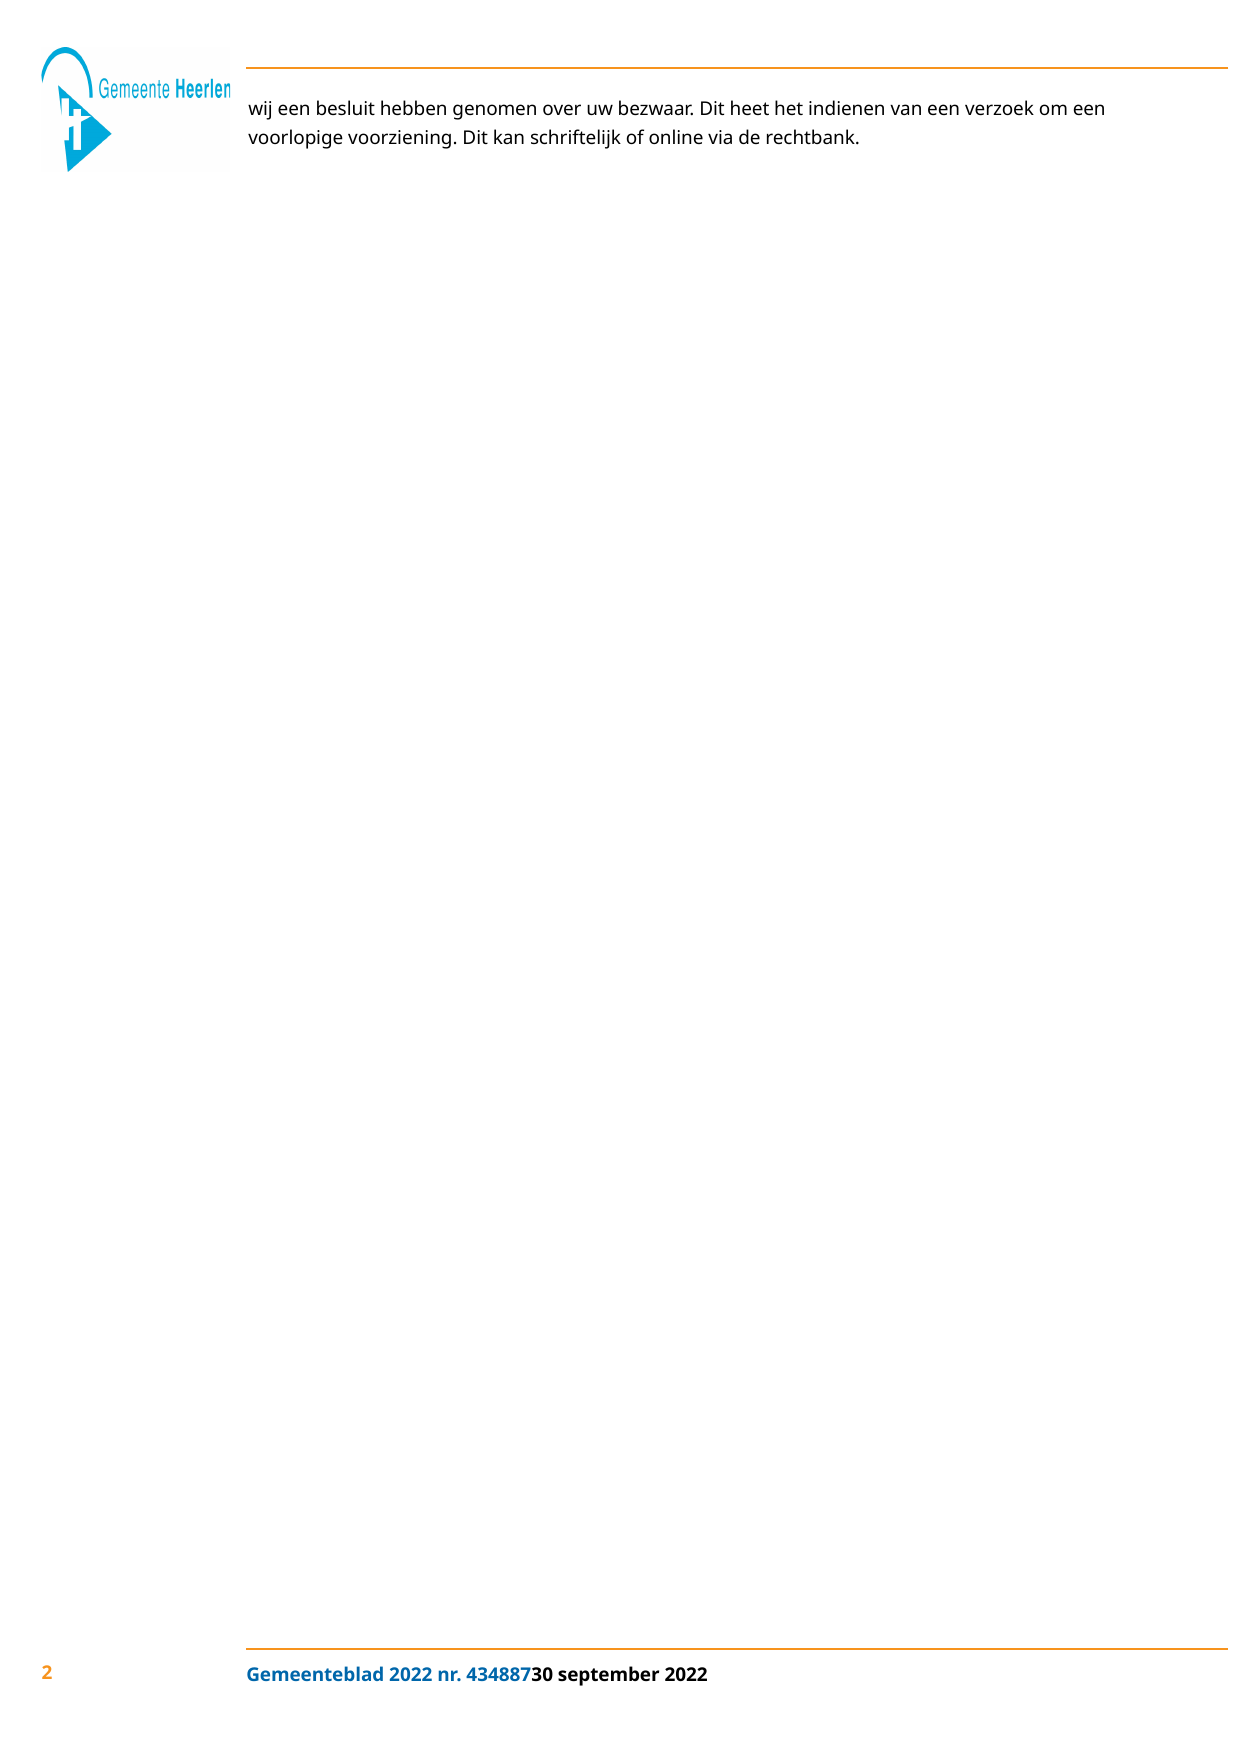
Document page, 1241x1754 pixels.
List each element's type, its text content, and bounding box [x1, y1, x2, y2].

picture [41, 47, 231, 172]
picture [41, 47, 59, 70]
text wij een besluit hebben genomen over uw bezwaar. Dit heet het indienen van een verzoek om een voorlopige voorziening. Dit kan schriftelijk of online via de rechtbank. [248, 95, 1152, 150]
